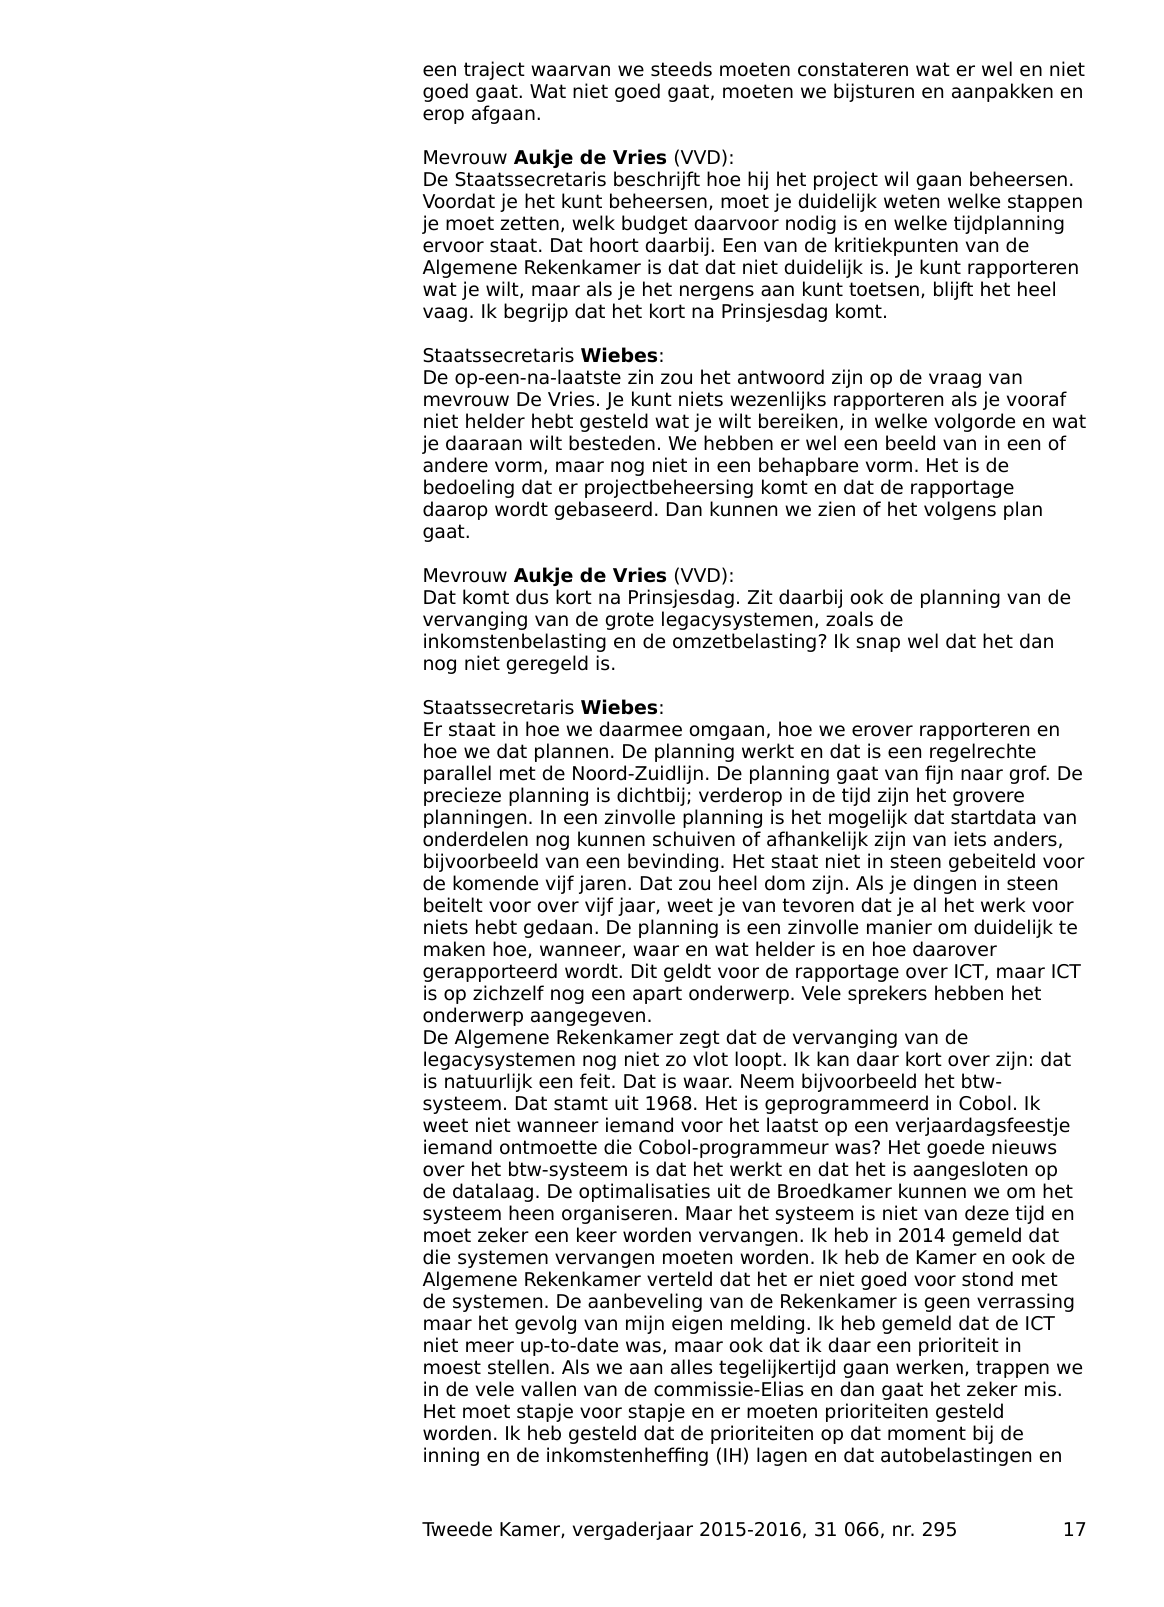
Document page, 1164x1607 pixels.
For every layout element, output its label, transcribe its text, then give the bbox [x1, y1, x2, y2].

text De Staatssecretaris beschrijft hoe hij het project wil gaan beheersen. Voordat je het kunt beheersen, moet je duidelijk weten welke stappen je moet zetten, welk budget daarvoor nodig is en welke tijdplanning ervoor staat. Dat hoort daarbij. Een van de kritiekpunten van de Algemene Rekenkamer is dat dat niet duidelijk is. Je kunt rapporteren wat je wilt, maar als je het nergens aan kunt toetsen, blijft het heel vaag. Ik begrijp dat het kort na Prinsjesdag komt. [422, 169, 1087, 323]
text Mevrouw Aukje de Vries (VVD): [422, 565, 1087, 587]
text een traject waarvan we steeds moeten constateren wat er wel en niet goed gaat. Wat niet goed gaat, moeten we bijsturen en aanpakken en erop afgaan. [422, 59, 1087, 125]
text Mevrouw Aukje de Vries (VVD): [422, 147, 1087, 169]
text De Algemene Rekenkamer zegt dat de vervanging van de legacysystemen nog niet zo vlot loopt. Ik kan daar kort over zijn: dat is natuurlijk een feit. Dat is waar. Neem bijvoorbeeld het btw-systeem. Dat stamt uit 1968. Het is geprogrammeerd in Cobol. Ik weet niet wanneer iemand voor het laatst op een verjaardagsfeestje iemand ontmoette die Cobol-programmeur was? Het goede nieuws over het btw-systeem is dat het werkt en dat het is aangesloten op de datalaag. De optimalisaties uit de Broedkamer kunnen we om het systeem heen organiseren. Maar het systeem is niet van deze tijd en moet zeker een keer worden vervangen. Ik heb in 2014 gemeld dat die systemen vervangen moeten worden. Ik heb de Kamer en ook de Algemene Rekenkamer verteld dat het er niet goed voor stond met de systemen. De aanbeveling van de Rekenkamer is geen verrassing maar het gevolg van mijn eigen melding. Ik heb gemeld dat de ICT niet meer up-to-date was, maar ook dat ik daar een prioriteit in moest stellen. Als we aan alles tegelijkertijd gaan werken, trappen we in de vele vallen van de commissie-Elias en dan gaat het zeker mis. Het moet stapje voor stapje en er moeten prioriteiten gesteld worden. Ik heb gesteld dat de prioriteiten op dat moment bij de inning en de inkomstenheffing (IH) lagen en dat autobelastingen en [422, 1027, 1087, 1467]
text Staatssecretaris Wiebes: [422, 697, 1087, 719]
text De op-een-na-laatste zin zou het antwoord zijn op de vraag van mevrouw De Vries. Je kunt niets wezenlijks rapporteren als je vooraf niet helder hebt gesteld wat je wilt bereiken, in welke volgorde en wat je daaraan wilt besteden. We hebben er wel een beeld van in een of andere vorm, maar nog niet in een behapbare vorm. Het is de bedoeling dat er projectbeheersing komt en dat de rapportage daarop wordt gebaseerd. Dan kunnen we zien of het volgens plan gaat. [422, 367, 1087, 543]
text Staatssecretaris Wiebes: [422, 345, 1087, 367]
text Dat komt dus kort na Prinsjesdag. Zit daarbij ook de planning van de vervanging van de grote legacysystemen, zoals de inkomstenbelasting en de omzetbelasting? Ik snap wel dat het dan nog niet geregeld is. [422, 587, 1087, 675]
text Er staat in hoe we daarmee omgaan, hoe we erover rapporteren en hoe we dat plannen. De planning werkt en dat is een regelrechte parallel met de Noord-Zuidlijn. De planning gaat van fijn naar grof. De precieze planning is dichtbij; verderop in de tijd zijn het grovere planningen. In een zinvolle planning is het mogelijk dat startdata van onderdelen nog kunnen schuiven of afhankelijk zijn van iets anders, bijvoorbeeld van een bevinding. Het staat niet in steen gebeiteld voor de komende vijf jaren. Dat zou heel dom zijn. Als je dingen in steen beitelt voor over vijf jaar, weet je van tevoren dat je al het werk voor niets hebt gedaan. De planning is een zinvolle manier om duidelijk te maken hoe, wanneer, waar en wat helder is en hoe daarover gerapporteerd wordt. Dit geldt voor de rapportage over ICT, maar ICT is op zichzelf nog een apart onderwerp. Vele sprekers hebben het onderwerp aangegeven. [422, 719, 1087, 1027]
